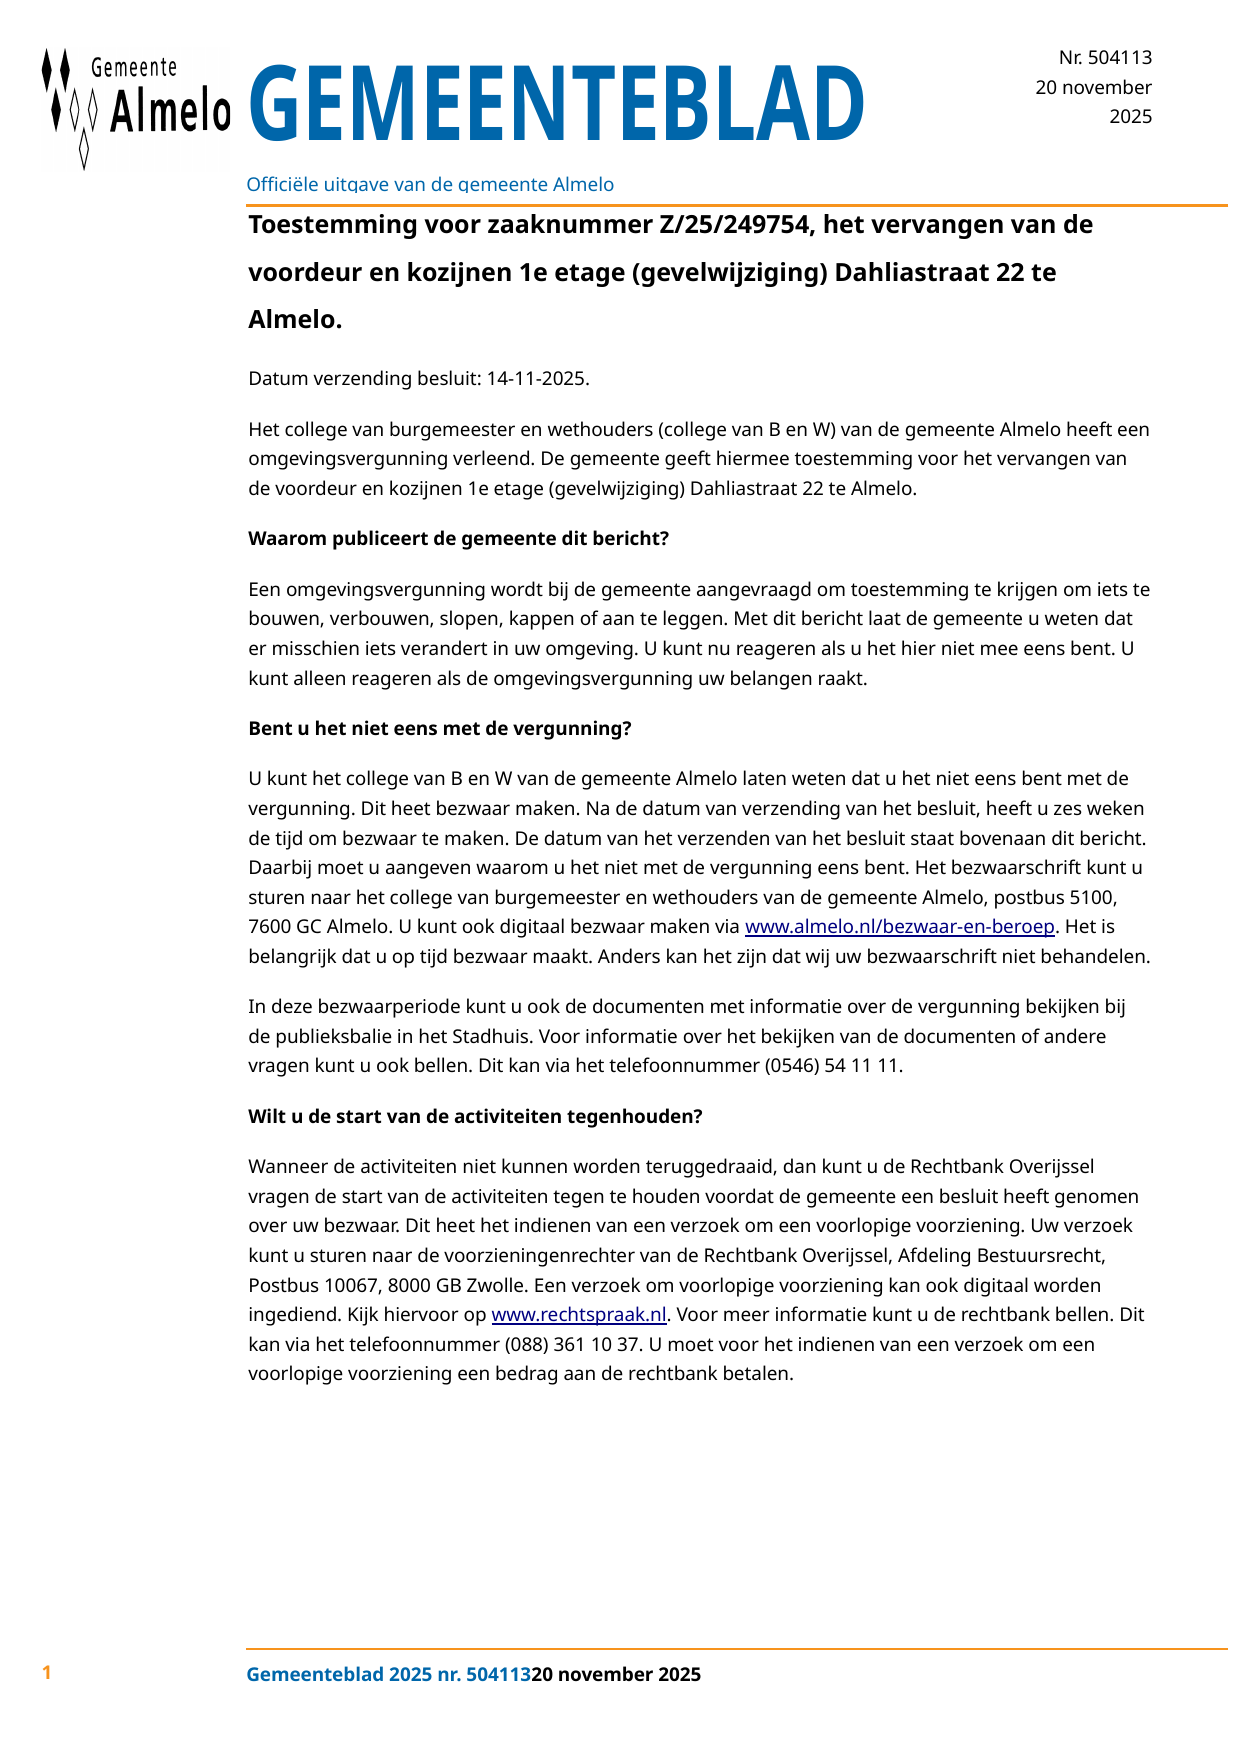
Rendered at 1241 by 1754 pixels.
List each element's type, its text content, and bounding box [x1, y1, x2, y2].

text Een omgevingsvergunning wordt bij de gemeente aangevraagd om toestemming te krijgen om iets te bouwen, verbouwen, slopen, kappen of aan te leggen. Met dit bericht laat de gemeente u weten dat er misschien iets verandert in uw omgeving. U kunt nu reageren als u het hier niet mee eens bent. U kunt alleen reageren als de omgevingsvergunning uw belangen raakt. [248, 576, 1152, 690]
text Bent u het niet eens met de vergunning? [248, 715, 1152, 741]
text Wanneer de activiteiten niet kunnen worden teruggedraaid, dan kunt u de Rechtbank Overijssel vragen de start van de activiteiten tegen te houden voordat de gemeente een besluit heeft genomen over uw bezwaar. Dit heet het indienen van een verzoek om een voorlopige voorziening. Uw verzoek kunt u sturen naar de voorzieningenrechter van de Rechtbank Overijssel, Afdeling Bestuursrecht, Postbus 10067, 8000 GB Zwolle. Een verzoek om voorlopige voorziening kan ook digitaal worden ingediend. Kijk hiervoor op www.rechtspraak.nl. Voor meer informatie kunt u de rechtbank bellen. Dit kan via het telefoonnummer (088) 361 10 37. U moet voor het indienen van een verzoek om een voorlopige voorziening een bedrag aan de rechtbank betalen. [248, 1153, 1152, 1386]
text In deze bezwaarperiode kunt u ook de documenten met informatie over de vergunning bekijken bij de publieksbalie in het Stadhuis. Voor informatie over het bekijken van de documenten of andere vragen kunt u ook bellen. Dit kan via het telefoonnummer (0546) 54 11 11. [248, 993, 1152, 1078]
text Waarom publiceert de gemeente dit bericht? [248, 526, 1152, 551]
picture [41, 47, 231, 172]
text Het college van burgemeester en wethouders (college van B en W) van de gemeente Almelo heeft een omgevingsvergunning verleend. De gemeente geeft hiermee toestemming voor het vervangen van de voordeur en kozijnen 1e etage (gevelwijziging) Dahliastraat 22 te Almelo. [248, 416, 1152, 501]
text Toestemming voor zaaknummer Z/25/249754, het vervangen van de voordeur en kozijnen 1e etage (gevelwijziging) Dahliastraat 22 te Almelo. [248, 207, 1152, 336]
text Wilt u de start van de activiteiten tegenhouden? [248, 1103, 1152, 1129]
text Datum verzending besluit: 14-11-2025. [248, 366, 1152, 391]
text U kunt het college van B en W van de gemeente Almelo laten weten dat u het niet eens bent met de vergunning. Dit heet bezwaar maken. Na de datum van verzending van het besluit, heeft u zes weken de tijd om bezwaar te maken. De datum van het verzenden van het besluit staat bovenaan dit bericht. Daarbij moet u aangeven waarom u het niet met de vergunning eens bent. Het bezwaarschrift kunt u sturen naar het college van burgemeester en wethouders van de gemeente Almelo, postbus 5100, 7600 GC Almelo. U kunt ook digitaal bezwaar maken via www.almelo.nl/bezwaar-en-beroep. Het is belangrijk dat u op tijd bezwaar maakt. Anders kan het zijn dat wij uw bezwaarschrift niet behandelen. [248, 766, 1152, 969]
